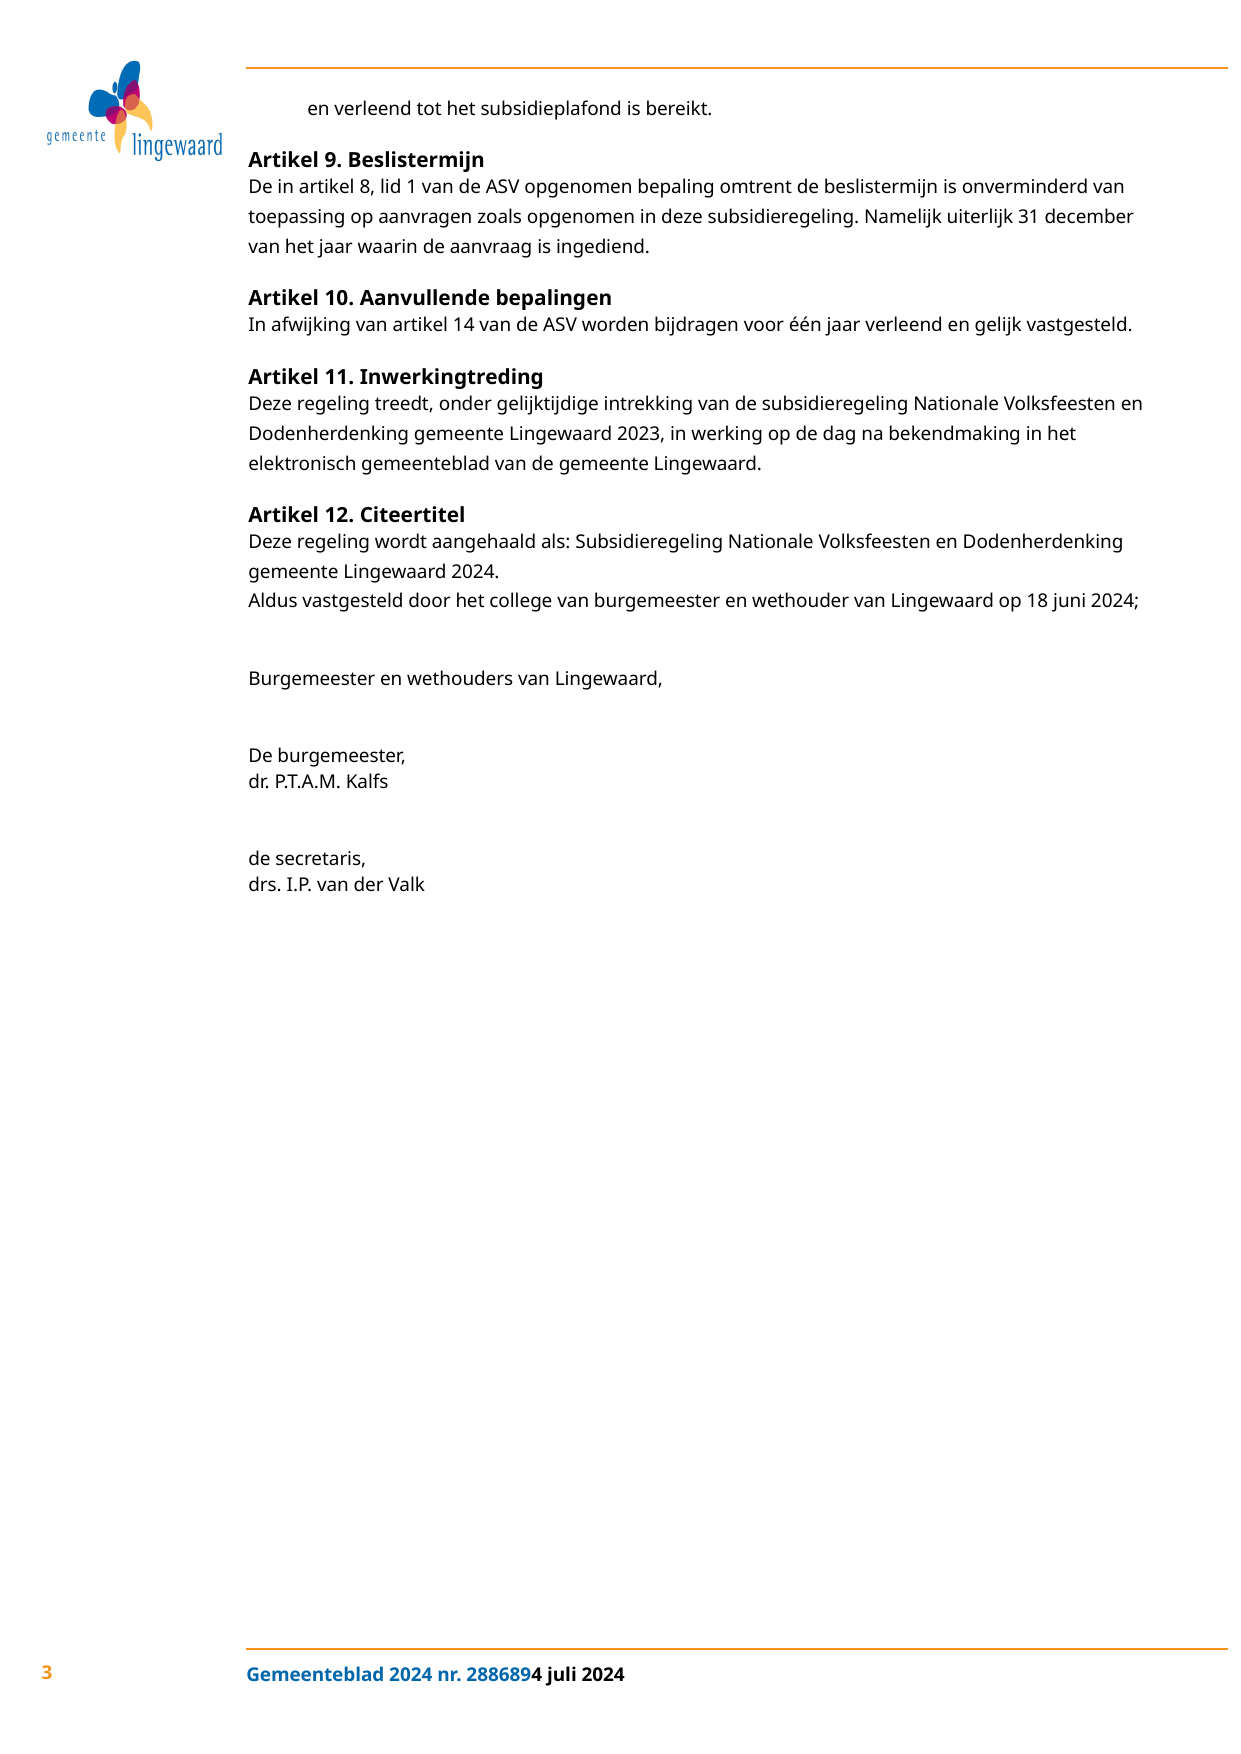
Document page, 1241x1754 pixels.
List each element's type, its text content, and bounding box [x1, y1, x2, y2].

text Artikel 11. Inwerkingtreding [248, 362, 1152, 391]
picture [41, 47, 231, 172]
list en verleend tot het subsidieplafond is bereikt. [248, 95, 1152, 121]
text Burgemeester en wethouders van Lingewaard, [248, 665, 1152, 691]
text Deze regeling wordt aangehaald als: Subsidieregeling Nationale Volksfeesten en Dodenherdenking gemeente Lingewaard 2024. [248, 528, 1152, 584]
text de secretaris, [248, 845, 1152, 871]
text Artikel 9. Beslistermijn [248, 145, 1152, 174]
text De in artikel 8, lid 1 van de ASV opgenomen bepaling omtrent de beslistermijn is onverminderd van toepassing op aanvragen zoals opgenomen in deze subsidieregeling. Namelijk uiterlijk 31 december van het jaar waarin de aanvraag is ingediend. [248, 174, 1152, 258]
text drs. I.P. van der Valk [248, 871, 1152, 896]
text Artikel 12. Citeertitel [248, 500, 1152, 528]
text Aldus vastgesteld door het college van burgemeester en wethouder van Lingewaard op 18 juni 2024; [248, 588, 1152, 613]
text dr. P.T.A.M. Kalfs [248, 768, 1152, 793]
text Artikel 10. Aanvullende bepalingen [248, 283, 1152, 312]
text Deze regeling treedt, onder gelijktijdige intrekking van de subsidieregeling Nationale Volksfeesten en Dodenherdenking gemeente Lingewaard 2023, in werking op de dag na bekendmaking in het elektronisch gemeenteblad van de gemeente Lingewaard. [248, 391, 1152, 475]
text In afwijking van artikel 14 van de ASV worden bijdragen voor één jaar verleend en gelijk vastgesteld. [248, 312, 1152, 337]
text De burgemeester, [248, 742, 1152, 768]
